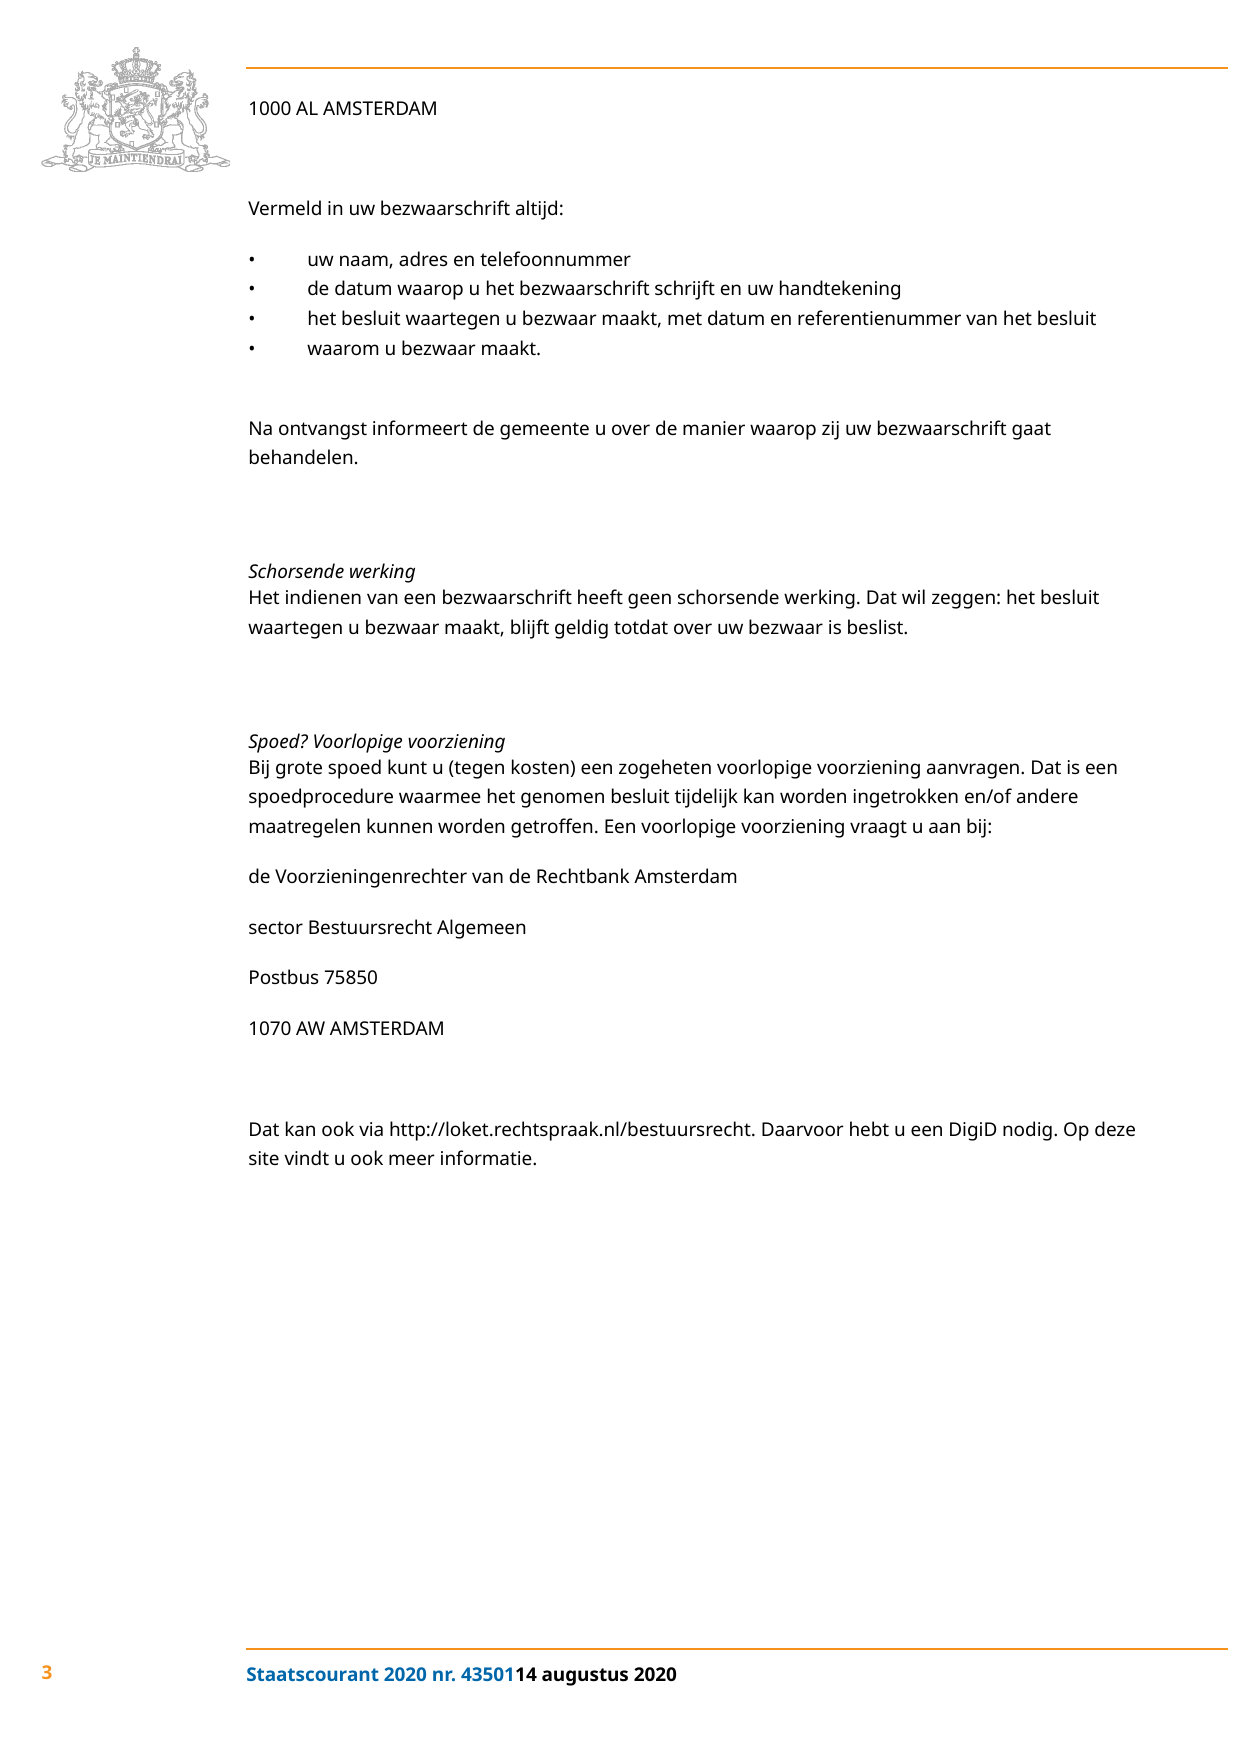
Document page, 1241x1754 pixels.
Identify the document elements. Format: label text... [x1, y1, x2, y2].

list het besluit waartegen u bezwaar maakt, met datum en referentienummer van het besluit [248, 305, 1152, 331]
picture [41, 47, 231, 172]
text Schorsende werking [248, 559, 1152, 584]
text Na ontvangst informeert de gemeente u over de manier waarop zij uw bezwaarschrift gaat behandelen. [248, 415, 1152, 470]
text Vermeld in uw bezwaarschrift altijd: [248, 196, 1152, 221]
list waarom u bezwaar maakt. [248, 335, 1152, 361]
text 1070 AW AMSTERDAM [248, 1015, 1152, 1041]
text Postbus 75850 [248, 964, 1152, 990]
list uw naam, adres en telefoonnummer [248, 246, 1152, 272]
text sector Bestuursrecht Algemeen [248, 914, 1152, 940]
text Bij grote spoed kunt u (tegen kosten) een zogeheten voorlopige voorziening aanvragen. Dat is een spoedprocedure waarmee het genomen besluit tijdelijk kan worden ingetrokken en/of andere maatregelen kunnen worden getroffen. Een voorlopige voorziening vraagt u aan bij: [248, 754, 1152, 839]
list de datum waarop u het bezwaarschrift schrijft en uw handtekening [248, 276, 1152, 301]
text de Voorzieningenrechter van de Rechtbank Amsterdam [248, 864, 1152, 889]
text Het indienen van een bezwaarschrift heeft geen schorsende werking. Dat wil zeggen: het besluit waartegen u bezwaar maakt, blijft geldig totdat over uw bezwaar is beslist. [248, 584, 1152, 640]
text 1000 AL AMSTERDAM [248, 95, 1152, 121]
text Spoed? Voorlopige voorziening [248, 728, 1152, 754]
text Dat kan ook via http://loket.rechtspraak.nl/bestuursrecht. Daarvoor hebt u een DigiD nodig. Op deze site vindt u ook meer informatie. [248, 1116, 1152, 1171]
